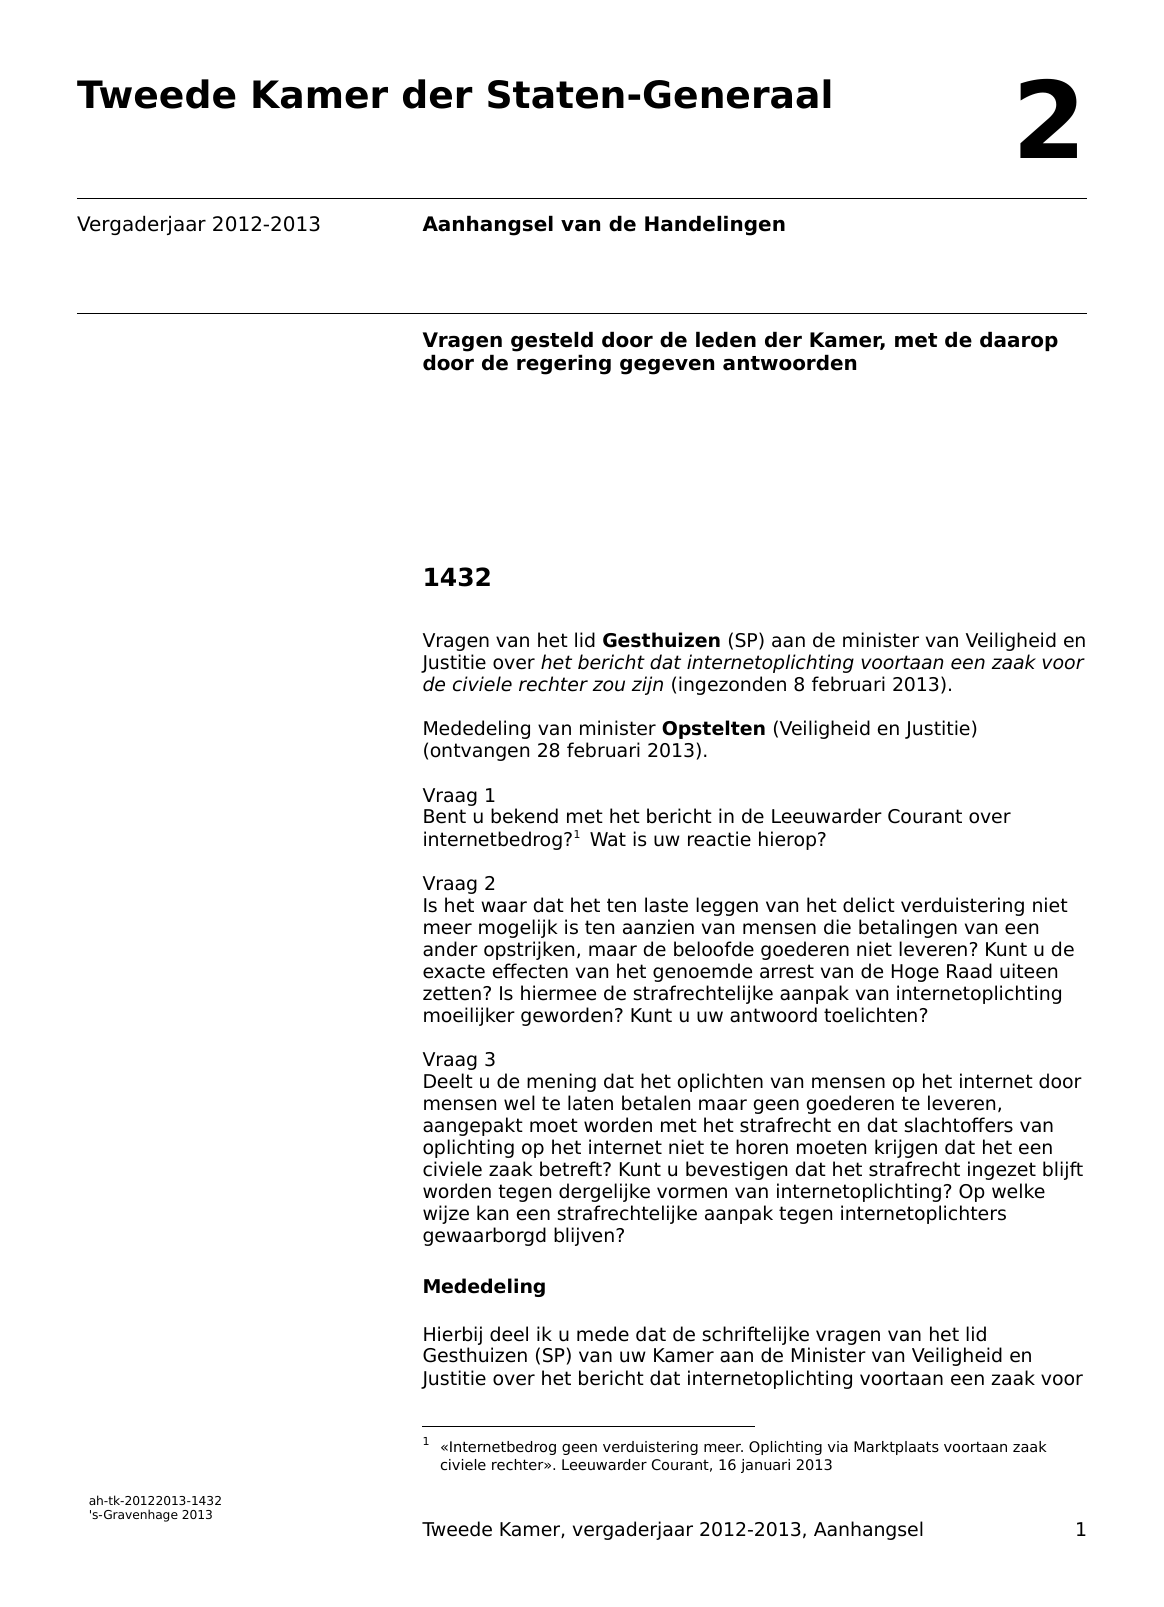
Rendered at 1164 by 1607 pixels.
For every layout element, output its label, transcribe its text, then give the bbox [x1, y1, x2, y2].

table_header Tweede Kamer der Staten-Generaal [77, 59, 886, 198]
text ah-tk-20122013-1432 [88, 1494, 323, 1508]
text Is het waar dat het ten laste leggen van het delict verduistering niet meer mogelijk is ten aanzien van mensen die betalingen van een ander opstrijken, maar de beloofde goederen niet leveren? Kunt u de exacte effecten van het genoemde arrest van de Hoge Raad uiteen zetten? Is hiermee de strafrechtelijke aanpak van internetoplichting moeilijker geworden? Kunt u uw antwoord toelichten? [422, 894, 1087, 1026]
table_cell Vergaderjaar 2012-2013 [77, 199, 422, 313]
table_cell [77, 314, 422, 375]
text Mededeling van minister Opstelten (Veiligheid en Justitie) (ontvangen 28 februari 2013). [422, 718, 1087, 762]
table_header 2 [886, 59, 1087, 198]
text Vraag 1 [422, 784, 1087, 806]
subtitle Mededeling [422, 1276, 1087, 1298]
table_cell Aanhangsel van de Handelingen [422, 199, 1087, 313]
text Vraag 2 [422, 873, 1087, 894]
text Vraag 3 [422, 1049, 1087, 1071]
table_cell Vragen gesteld door de leden der Kamer, met de daarop door de regering gegeven antwoorden [422, 314, 1087, 375]
text Deelt u de mening dat het oplichten van mensen op het internet door mensen wel te laten betalen maar geen goederen te leveren, aangepakt moet worden met het strafrecht en dat slachtoffers van oplichting op het internet niet te horen moeten krijgen dat het een civiele zaak betreft? Kunt u bevestigen dat het strafrecht ingezet blijft worden tegen dergelijke vormen van internetoplichting? Op welke wijze kan een strafrechtelijke aanpak tegen internetoplichters gewaarborgd blijven? [422, 1071, 1087, 1246]
text 1432 [422, 563, 1087, 592]
text Bent u bekend met het bericht in de Leeuwarder Courant over internetbedrog? Wat is uw reactie hierop? [422, 806, 1087, 850]
text 's-Gravenhage 2013 [88, 1508, 323, 1522]
text Hierbij deel ik u mede dat de schriftelijke vragen van het lid Gesthuizen (SP) van uw Kamer aan de Minister van Veiligheid en Justitie over het bericht dat internetoplichting voortaan een zaak voor [422, 1323, 1087, 1389]
text Vragen van het lid Gesthuizen (SP) aan de minister van Veiligheid en Justitie over het bericht dat internetoplichting voortaan een zaak voor de civiele rechter zou zijn (ingezonden 8 februari 2013). [422, 630, 1087, 696]
text «Internetbedrog geen verduistering meer. Oplichting via Marktplaats voortaan zaak civiele rechter». Leeuwarder Courant, 16 januari 2013 [422, 1435, 1087, 1474]
